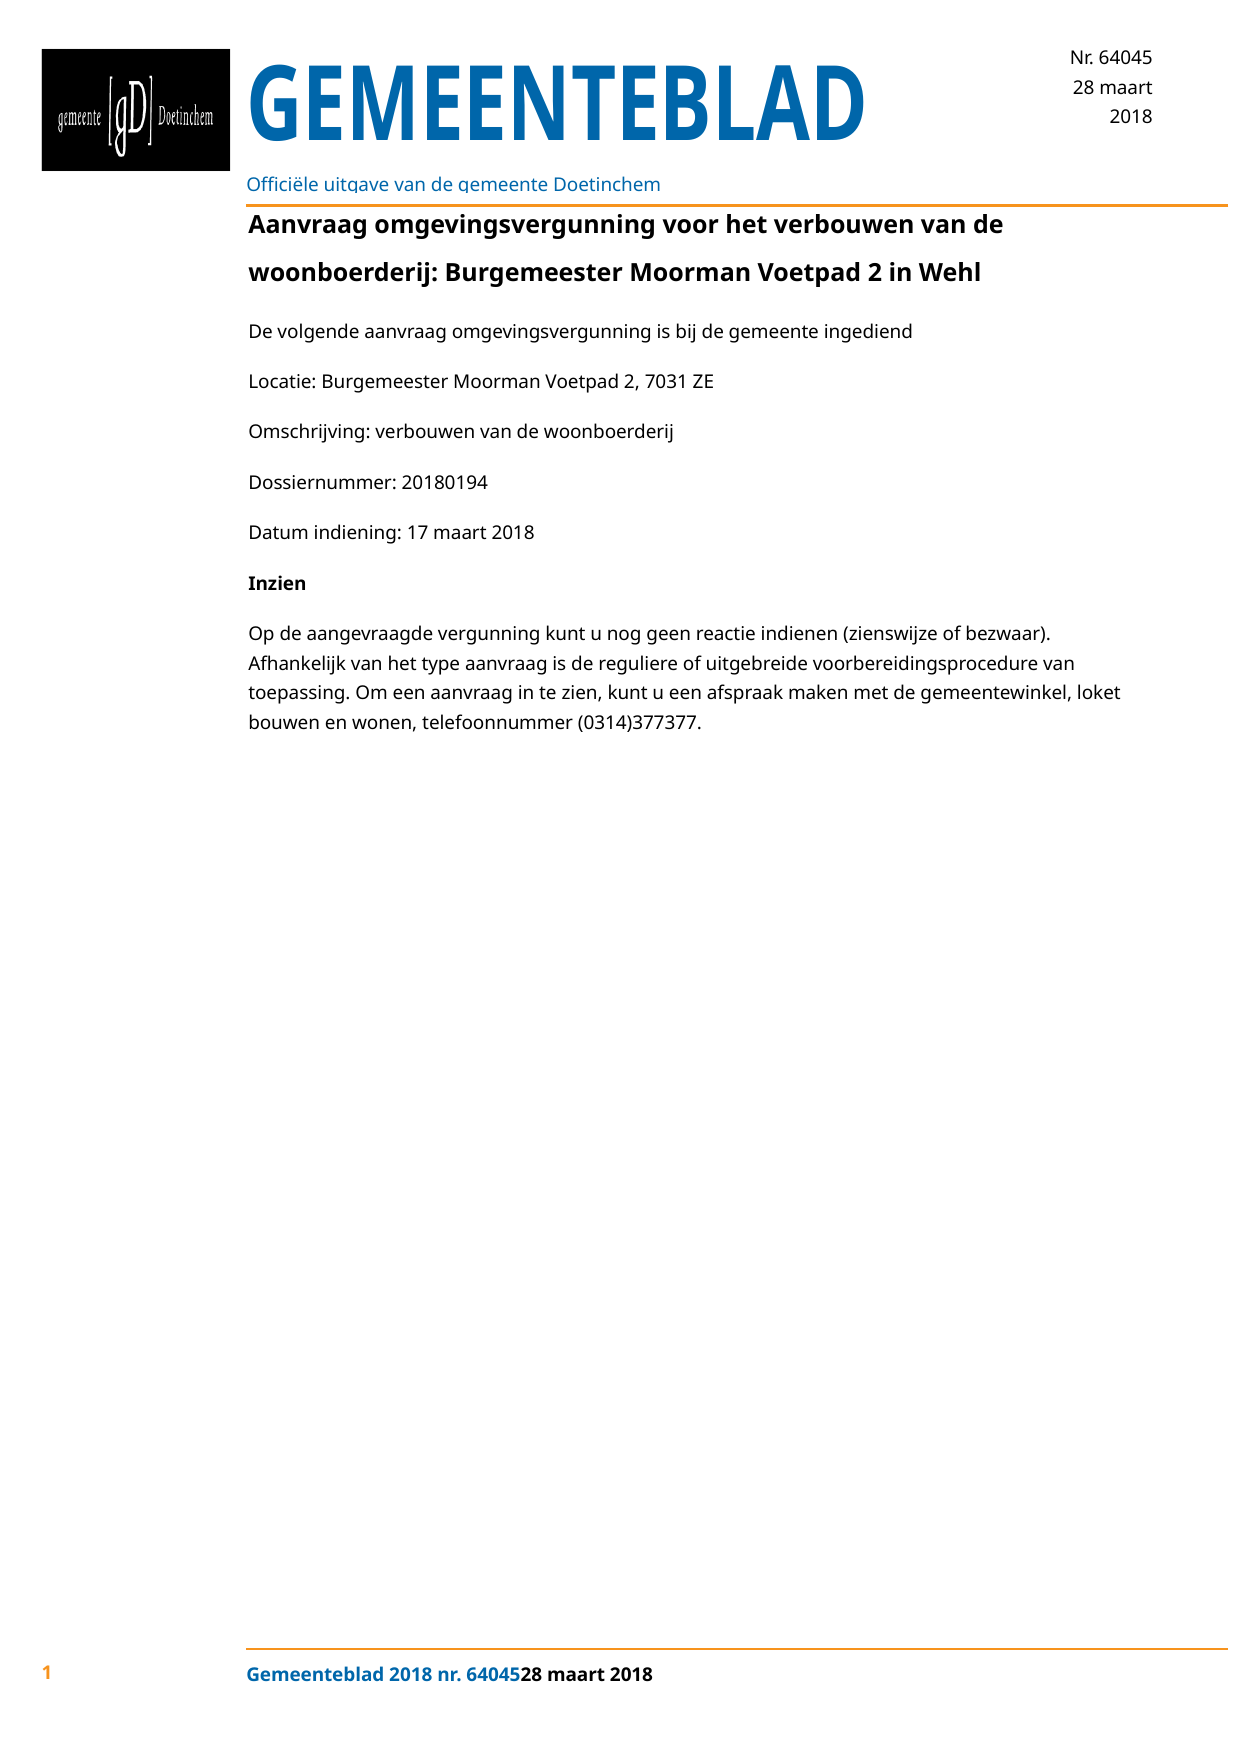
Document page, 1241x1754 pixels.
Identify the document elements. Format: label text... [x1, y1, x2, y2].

text Op de aangevraagde vergunning kunt u nog geen reactie indienen (zienswijze of bezwaar). Afhankelijk van het type aanvraag is de reguliere of uitgebreide voorbereidingsprocedure van toepassing. Om een aanvraag in te zien, kunt u een afspraak maken met de gemeentewinkel, loket bouwen en wonen, telefoonnummer (0314)377377. [248, 620, 1152, 735]
picture [41, 47, 231, 172]
text De volgende aanvraag omgevingsvergunning is bij de gemeente ingediend [248, 318, 1152, 344]
text Datum indiening: 17 maart 2018 [248, 519, 1152, 545]
text Dossiernummer: 20180194 [248, 469, 1152, 495]
text Inzien [248, 570, 1152, 596]
text Omschrijving: verbouwen van de woonboerderij [248, 419, 1152, 444]
text Locatie: Burgemeester Moorman Voetpad 2, 7031 ZE [248, 368, 1152, 394]
text Aanvraag omgevingsvergunning voor het verbouwen van de woonboerderij: Burgemeester Moorman Voetpad 2 in Wehl [248, 207, 1152, 288]
